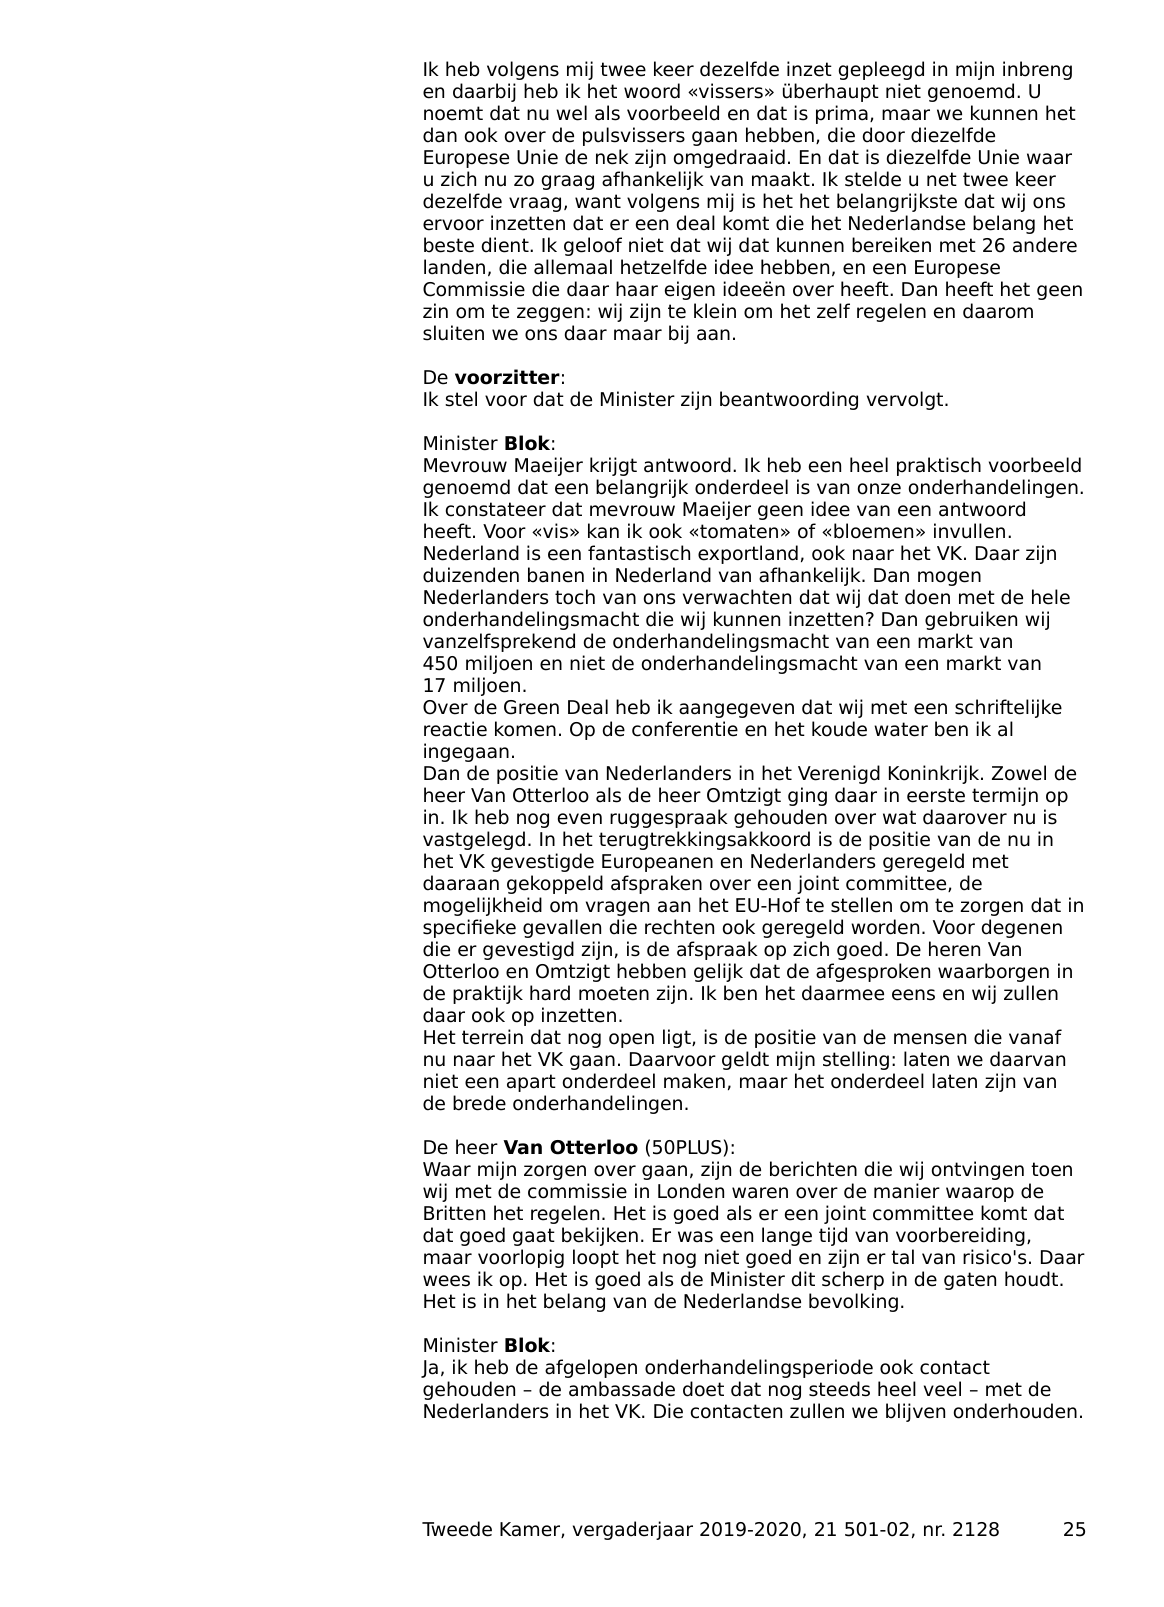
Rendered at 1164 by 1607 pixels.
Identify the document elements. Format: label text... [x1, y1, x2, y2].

text De heer Van Otterloo (50PLUS): [422, 1137, 1087, 1159]
text Ik heb volgens mij twee keer dezelfde inzet gepleegd in mijn inbreng en daarbij heb ik het woord «vissers» überhaupt niet genoemd. U noemt dat nu wel als voorbeeld en dat is prima, maar we kunnen het dan ook over de pulsvissers gaan hebben, die door diezelfde Europese Unie de nek zijn omgedraaid. En dat is diezelfde Unie waar u zich nu zo graag afhankelijk van maakt. Ik stelde u net twee keer dezelfde vraag, want volgens mij is het het belangrijkste dat wij ons ervoor inzetten dat er een deal komt die het Nederlandse belang het beste dient. Ik geloof niet dat wij dat kunnen bereiken met 26 andere landen, die allemaal hetzelfde idee hebben, en een Europese Commissie die daar haar eigen ideeën over heeft. Dan heeft het geen zin om te zeggen: wij zijn te klein om het zelf regelen en daarom sluiten we ons daar maar bij aan. [422, 59, 1087, 345]
text Minister Blok: [422, 1335, 1087, 1357]
text Ja, ik heb de afgelopen onderhandelingsperiode ook contact gehouden – de ambassade doet dat nog steeds heel veel – met de Nederlanders in het VK. Die contacten zullen we blijven onderhouden. [422, 1357, 1087, 1423]
text Dan de positie van Nederlanders in het Verenigd Koninkrijk. Zowel de heer Van Otterloo als de heer Omtzigt ging daar in eerste termijn op in. Ik heb nog even ruggespraak gehouden over wat daarover nu is vastgelegd. In het terugtrekkingsakkoord is de positie van de nu in het VK gevestigde Europeanen en Nederlanders geregeld met daaraan gekoppeld afspraken over een joint committee, de mogelijkheid om vragen aan het EU-Hof te stellen om te zorgen dat in specifieke gevallen die rechten ook geregeld worden. Voor degenen die er gevestigd zijn, is de afspraak op zich goed. De heren Van Otterloo en Omtzigt hebben gelijk dat de afgesproken waarborgen in de praktijk hard moeten zijn. Ik ben het daarmee eens en wij zullen daar ook op inzetten. [422, 763, 1087, 1027]
text De voorzitter: [422, 367, 1087, 389]
text Mevrouw Maeijer krijgt antwoord. Ik heb een heel praktisch voorbeeld genoemd dat een belangrijk onderdeel is van onze onderhandelingen. Ik constateer dat mevrouw Maeijer geen idee van een antwoord heeft. Voor «vis» kan ik ook «tomaten» of «bloemen» invullen. Nederland is een fantastisch exportland, ook naar het VK. Daar zijn duizenden banen in Nederland van afhankelijk. Dan mogen Nederlanders toch van ons verwachten dat wij dat doen met de hele onderhandelingsmacht die wij kunnen inzetten? Dan gebruiken wij vanzelfsprekend de onderhandelingsmacht van een markt van 450 miljoen en niet de onderhandelingsmacht van een markt van 17 miljoen. [422, 455, 1087, 697]
text Waar mijn zorgen over gaan, zijn de berichten die wij ontvingen toen wij met de commissie in Londen waren over de manier waarop de Britten het regelen. Het is goed als er een joint committee komt dat dat goed gaat bekijken. Er was een lange tijd van voorbereiding, maar voorlopig loopt het nog niet goed en zijn er tal van risico's. Daar wees ik op. Het is goed als de Minister dit scherp in de gaten houdt. Het is in het belang van de Nederlandse bevolking. [422, 1159, 1087, 1312]
text Minister Blok: [422, 433, 1087, 455]
text Ik stel voor dat de Minister zijn beantwoording vervolgt. [422, 389, 1087, 411]
text Over de Green Deal heb ik aangegeven dat wij met een schriftelijke reactie komen. Op de conferentie en het koude water ben ik al ingegaan. [422, 697, 1087, 763]
text Het terrein dat nog open ligt, is de positie van de mensen die vanaf nu naar het VK gaan. Daarvoor geldt mijn stelling: laten we daarvan niet een apart onderdeel maken, maar het onderdeel laten zijn van de brede onderhandelingen. [422, 1027, 1087, 1114]
